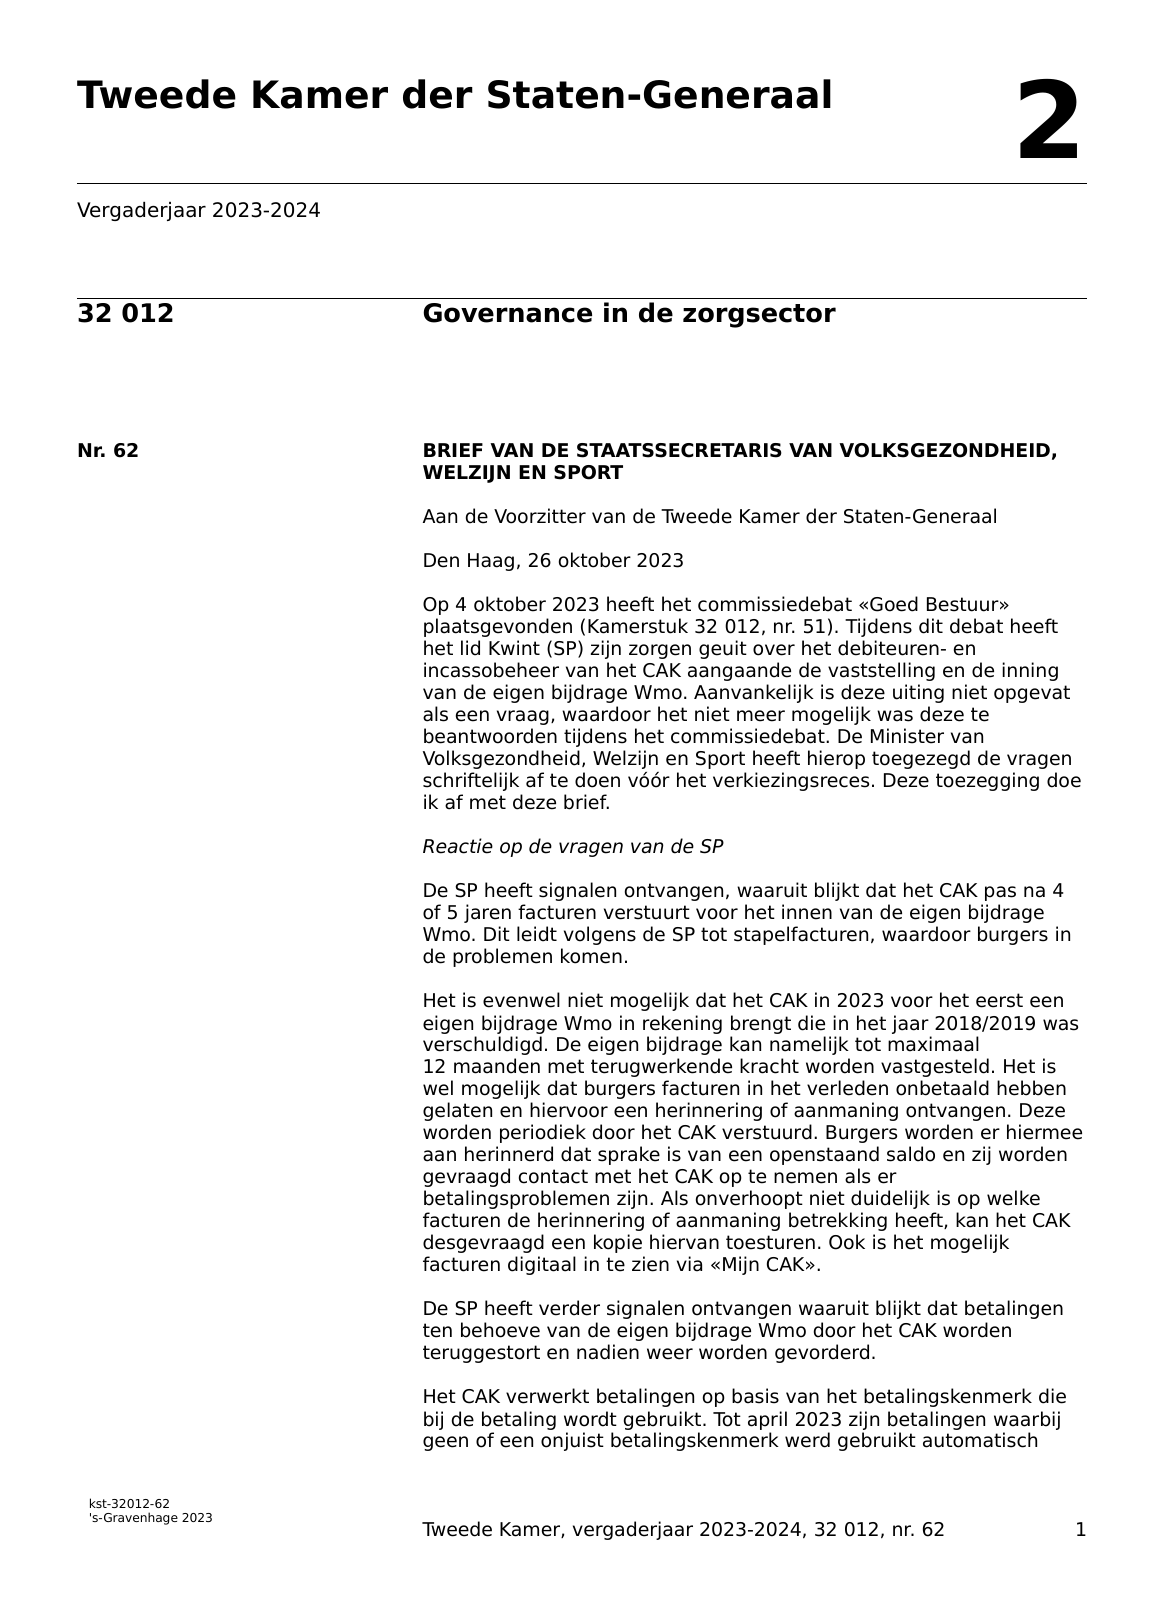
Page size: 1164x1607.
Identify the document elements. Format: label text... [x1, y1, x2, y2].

subtitle Nr. 62 BRIEF VAN DE STAATSSECRETARIS VAN VOLKSGEZONDHEID, WELZIJN EN SPORT [77, 440, 1087, 484]
text Op 4 oktober 2023 heeft het commissiedebat «Goed Bestuur» plaatsgevonden (Kamerstuk 32 012, nr. 51). Tijdens dit debat heeft het lid Kwint (SP) zijn zorgen geuit over het debiteuren- en incassobeheer van het CAK aangaande de vaststelling en de inning van de eigen bijdrage Wmo. Aanvankelijk is deze uiting niet opgevat als een vraag, waardoor het niet meer mogelijk was deze te beantwoorden tijdens het commissiedebat. De Minister van Volksgezondheid, Welzijn en Sport heeft hierop toegezegd de vragen schriftelijk af te doen vóór het verkiezingsreces. Deze toezegging doe ik af met deze brief. [422, 594, 1087, 814]
text De SP heeft verder signalen ontvangen waaruit blijkt dat betalingen ten behoeve van de eigen bijdrage Wmo door het CAK worden teruggestort en nadien weer worden gevorderd. [422, 1298, 1087, 1364]
text Den Haag, 26 oktober 2023 [422, 550, 1087, 572]
text 's-Gravenhage 2023 [88, 1511, 323, 1525]
subtitle 32 012 Governance in de zorgsector [77, 299, 1087, 329]
table_header Tweede Kamer der Staten-Generaal [77, 59, 886, 183]
text De SP heeft signalen ontvangen, waaruit blijkt dat het CAK pas na 4 of 5 jaren facturen verstuurt voor het innen van de eigen bijdrage Wmo. Dit leidt volgens de SP tot stapelfacturen, waardoor burgers in de problemen komen. [422, 880, 1087, 968]
table_cell Vergaderjaar 2023-2024 [77, 184, 1087, 298]
subtitle Reactie op de vragen van de SP [422, 836, 1087, 858]
text Het CAK verwerkt betalingen op basis van het betalingskenmerk die bij de betaling wordt gebruikt. Tot april 2023 zijn betalingen waarbij geen of een onjuist betalingskenmerk werd gebruikt automatisch [422, 1386, 1087, 1452]
table_header 2 [886, 59, 1087, 183]
text Aan de Voorzitter van de Tweede Kamer der Staten-Generaal [422, 506, 1087, 528]
text kst-32012-62 [88, 1497, 323, 1511]
text Het is evenwel niet mogelijk dat het CAK in 2023 voor het eerst een eigen bijdrage Wmo in rekening brengt die in het jaar 2018/2019 was verschuldigd. De eigen bijdrage kan namelijk tot maximaal 12 maanden met terugwerkende kracht worden vastgesteld. Het is wel mogelijk dat burgers facturen in het verleden onbetaald hebben gelaten en hiervoor een herinnering of aanmaning ontvangen. Deze worden periodiek door het CAK verstuurd. Burgers worden er hiermee aan herinnerd dat sprake is van een openstaand saldo en zij worden gevraagd contact met het CAK op te nemen als er betalingsproblemen zijn. Als onverhoopt niet duidelijk is op welke facturen de herinnering of aanmaning betrekking heeft, kan het CAK desgevraagd een kopie hiervan toesturen. Ook is het mogelijk facturen digitaal in te zien via «Mijn CAK». [422, 990, 1087, 1276]
